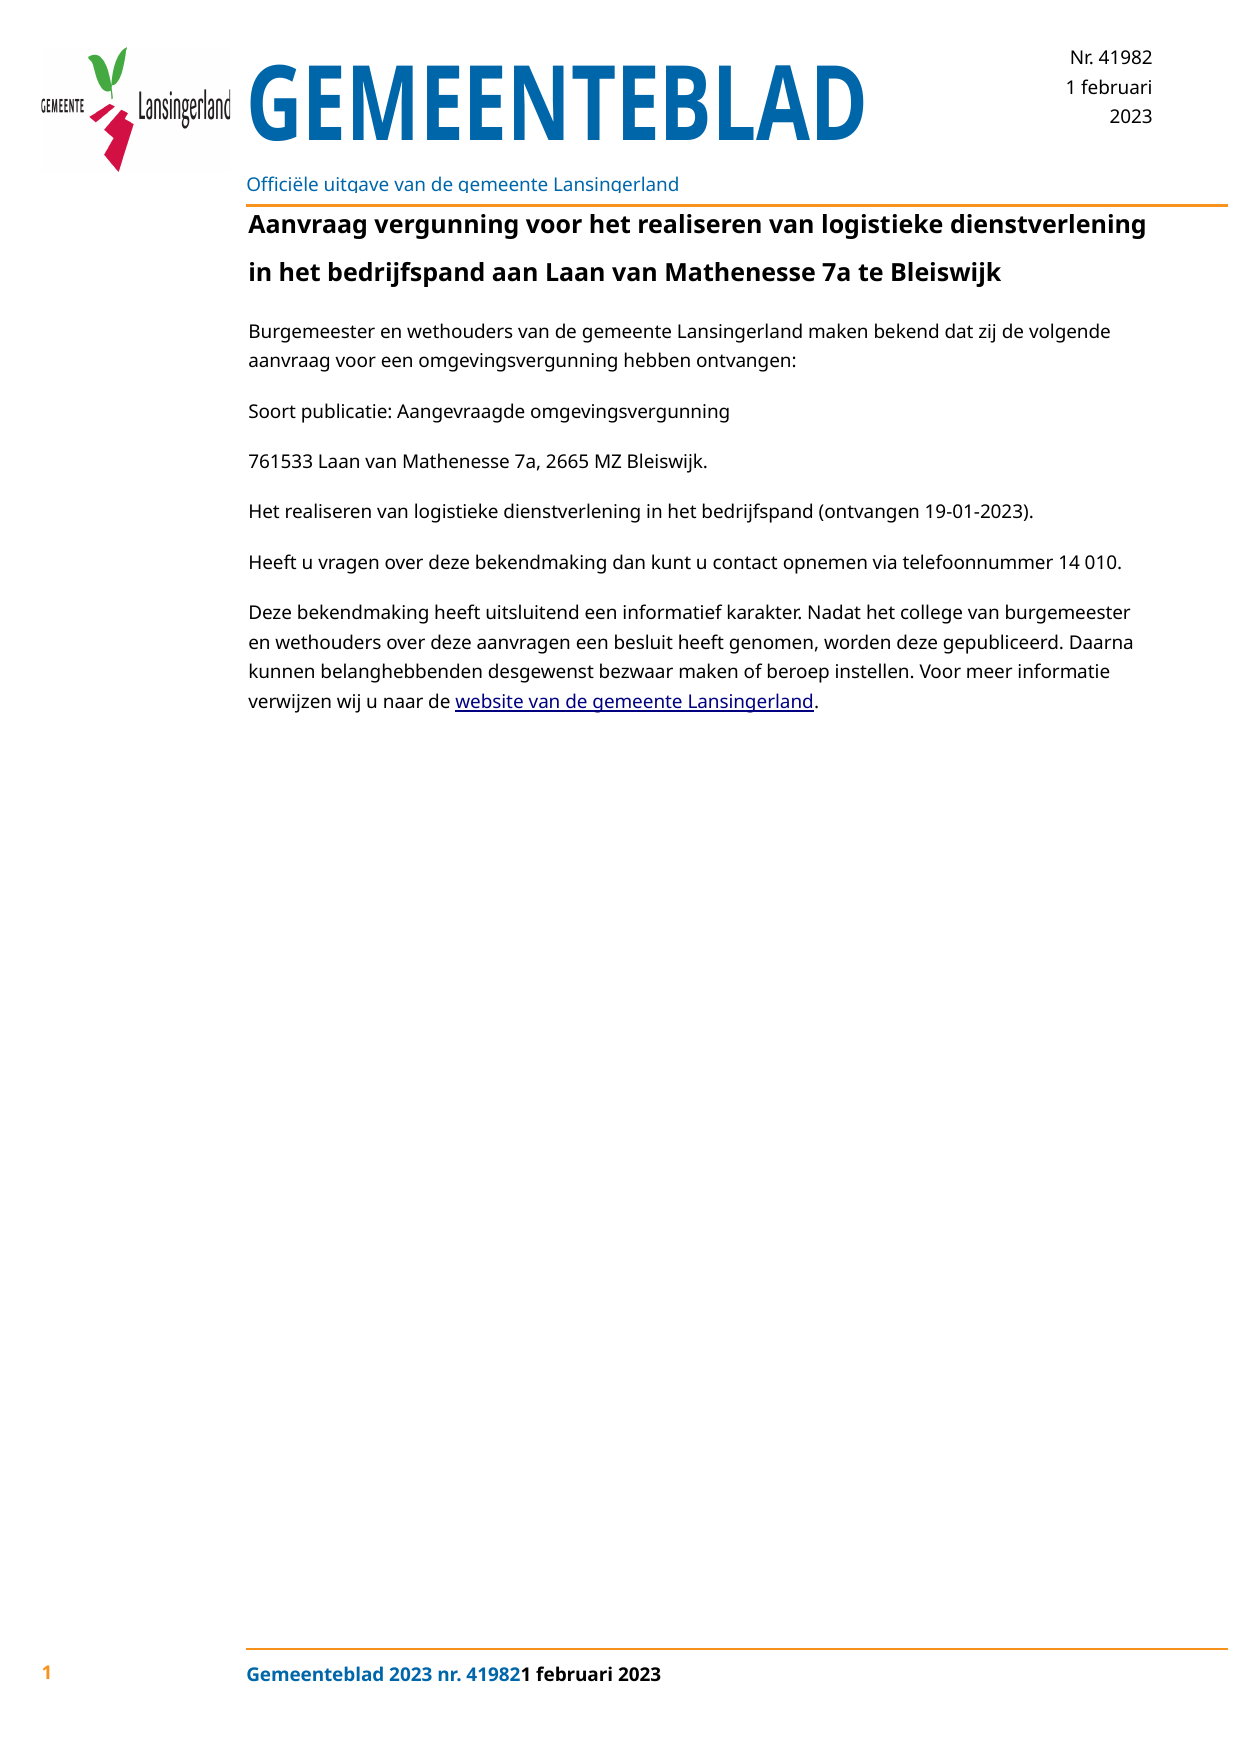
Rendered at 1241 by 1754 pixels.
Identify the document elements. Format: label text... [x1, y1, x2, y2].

picture [41, 47, 231, 172]
text Soort publicatie: Aangevraagde omgevingsvergunning [248, 398, 1152, 424]
text Aanvraag vergunning voor het realiseren van logistieke dienstverlening in het bedrijfspand aan Laan van Mathenesse 7a te Bleiswijk [248, 207, 1152, 288]
text Deze bekendmaking heeft uitsluitend een informatief karakter. Nadat het college van burgemeester en wethouders over deze aanvragen een besluit heeft genomen, worden deze gepubliceerd. Daarna kunnen belanghebbenden desgewenst bezwaar maken of beroep instellen. Voor meer informatie verwijzen wij u naar de website van de gemeente Lansingerland. [248, 599, 1152, 714]
text Het realiseren van logistieke dienstverlening in het bedrijfspand (ontvangen 19-01-2023). [248, 499, 1152, 524]
text Burgemeester en wethouders van de gemeente Lansingerland maken bekend dat zij de volgende aanvraag voor een omgevingsvergunning hebben ontvangen: [248, 318, 1152, 373]
text Heeft u vragen over deze bekendmaking dan kunt u contact opnemen via telefoonnummer 14 010. [248, 549, 1152, 575]
text 761533 Laan van Mathenesse 7a, 2665 MZ Bleiswijk. [248, 448, 1152, 474]
